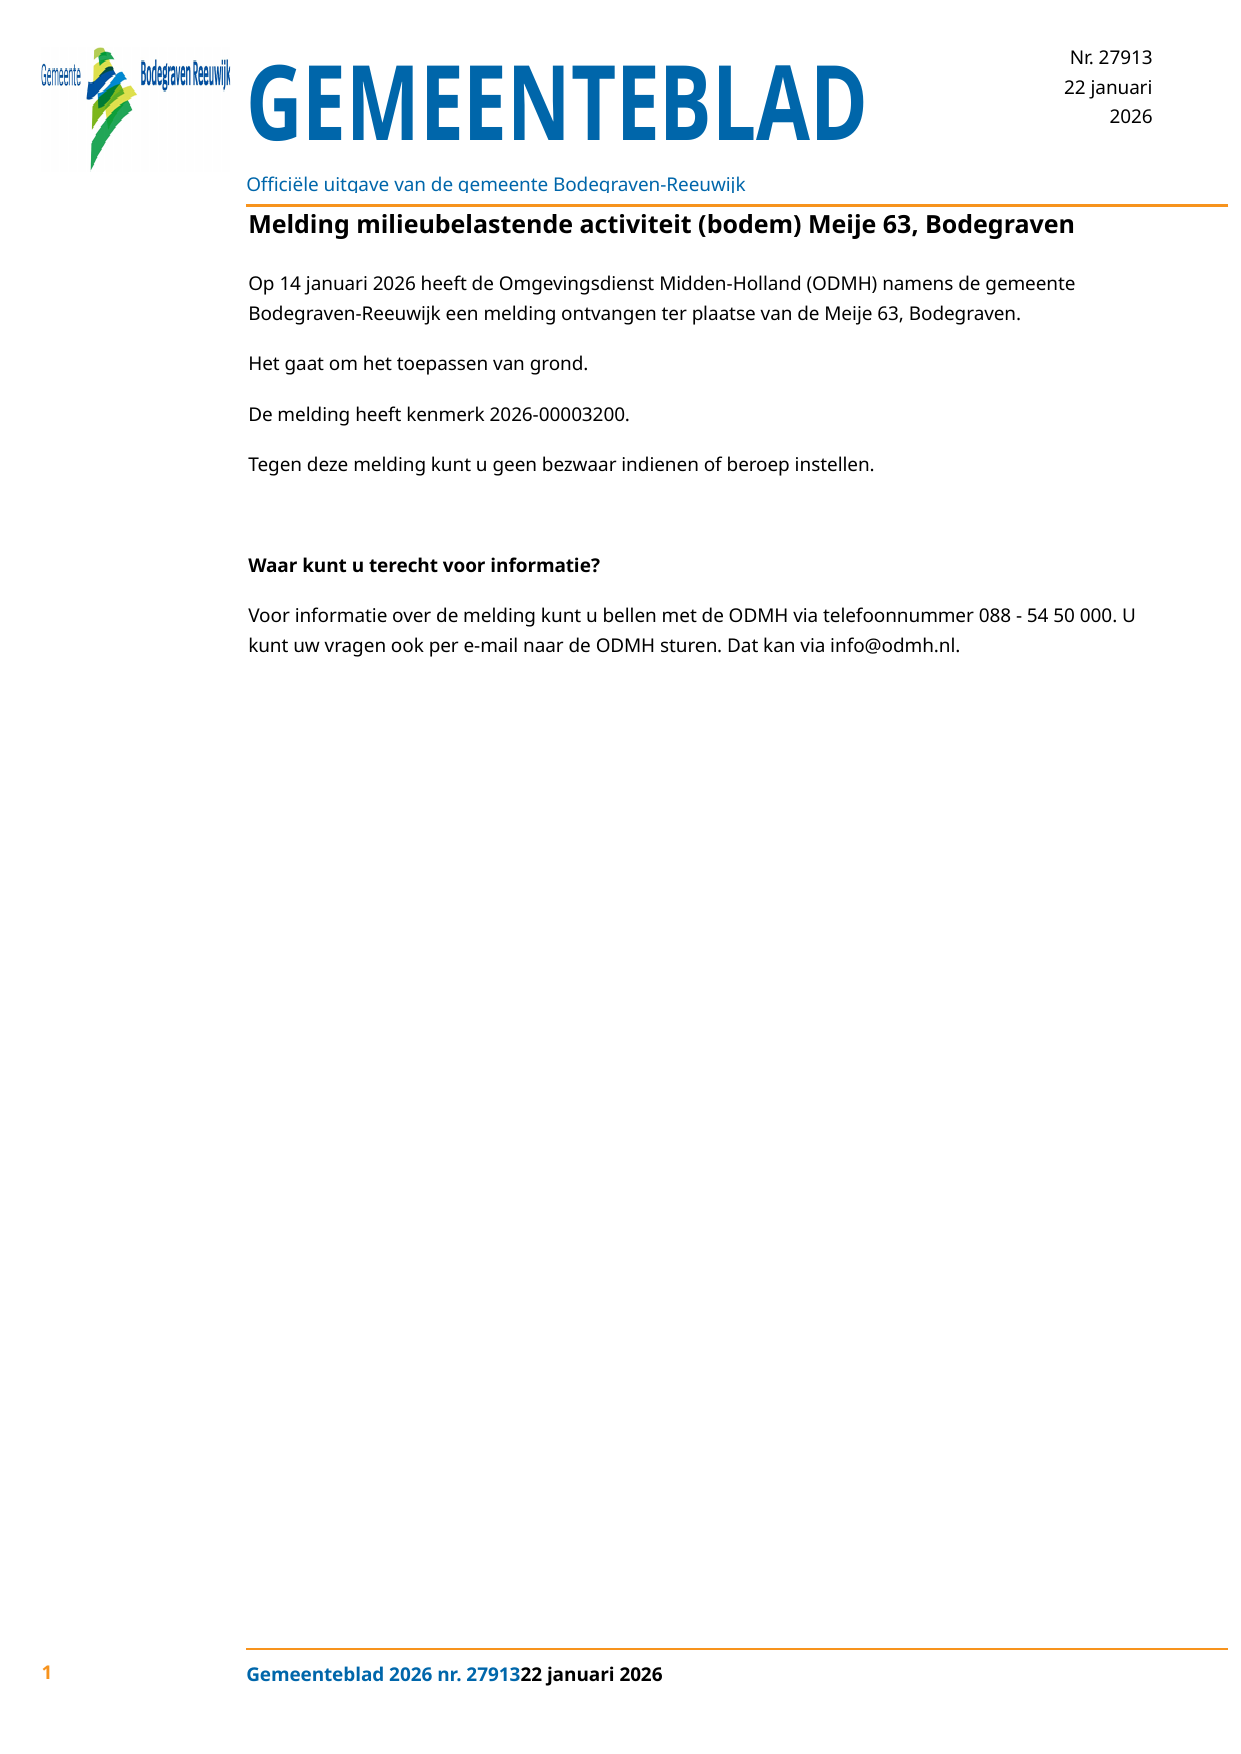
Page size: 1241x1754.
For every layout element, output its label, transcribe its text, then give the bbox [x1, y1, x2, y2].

text Voor informatie over de melding kunt u bellen met de ODMH via telefoonnummer 088 - 54 50 000. U kunt uw vragen ook per e-mail naar de ODMH sturen. Dat kan via info@odmh.nl. [248, 602, 1152, 658]
text De melding heeft kenmerk 2026-00003200. [248, 401, 1152, 426]
text Melding milieubelastende activiteit (bodem) Meije 63, Bodegraven [248, 207, 1152, 241]
text Het gaat om het toepassen van grond. [248, 350, 1152, 376]
picture [41, 47, 231, 172]
text Op 14 januari 2026 heeft de Omgevingsdienst Midden-Holland (ODMH) namens de gemeente Bodegraven-Reeuwijk een melding ontvangen ter plaatse van de Meije 63, Bodegraven. [248, 270, 1152, 326]
text Tegen deze melding kunt u geen bezwaar indienen of beroep instellen. [248, 451, 1152, 477]
text Waar kunt u terecht voor informatie? [248, 552, 1152, 578]
